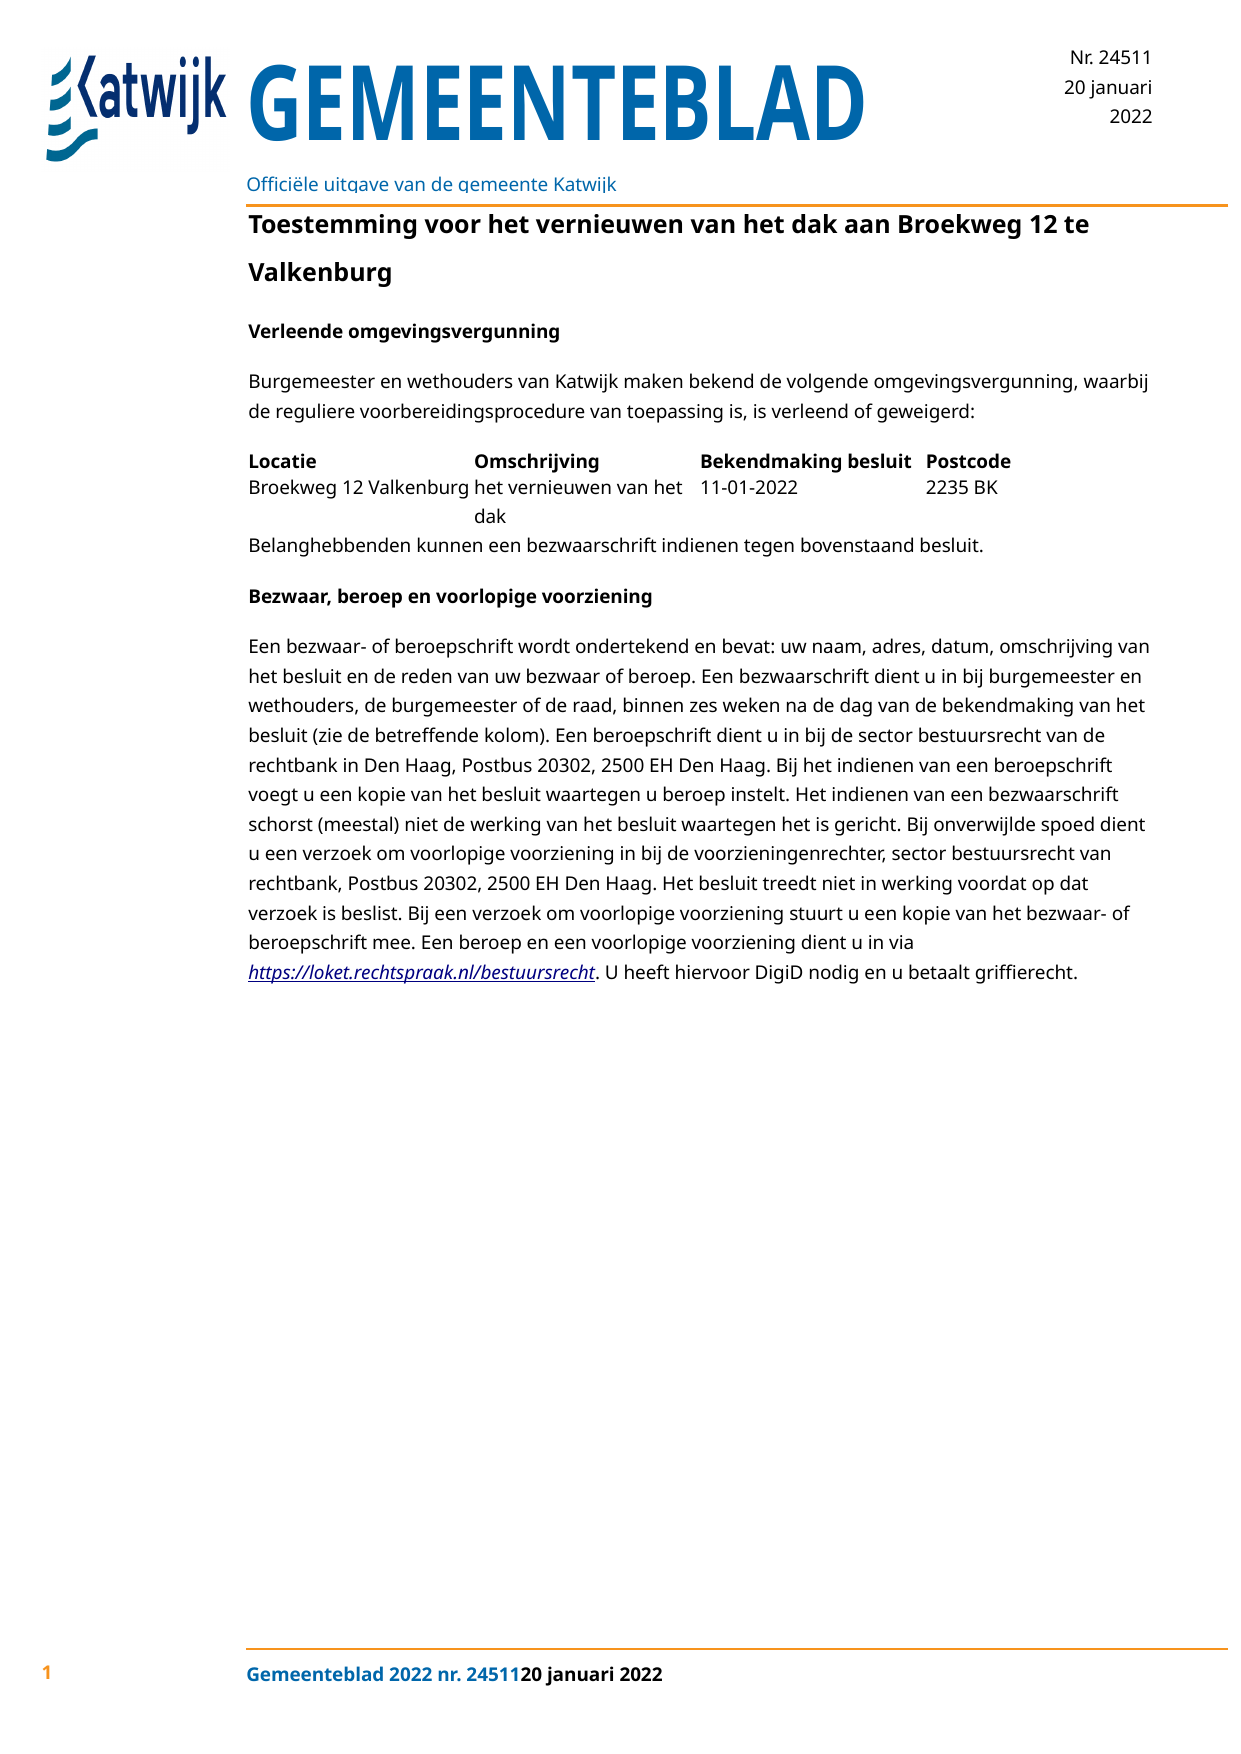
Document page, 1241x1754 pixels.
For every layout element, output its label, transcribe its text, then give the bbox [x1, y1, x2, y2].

table_cell 2235 BK [926, 474, 1152, 529]
table_cell 11-01-2022 [700, 474, 926, 529]
text Toestemming voor het vernieuwen van het dak aan Broekweg 12 te Valkenburg [248, 207, 1152, 288]
text Een bezwaar- of beroepschrift wordt ondertekend en bevat: uw naam, adres, datum, omschrijving van het besluit en de reden van uw bezwaar of beroep. Een bezwaarschrift dient u in bij burgemeester en wethouders, de burgemeester of de raad, binnen zes weken na de dag van de bekendmaking van het besluit (zie de betreffende kolom). Een beroepschrift dient u in bij de sector bestuursrecht van de rechtbank in Den Haag, Postbus 20302, 2500 EH Den Haag. Bij het indienen van een beroepschrift voegt u een kopie van het besluit waartegen u beroep instelt. Het indienen van een bezwaarschrift schorst (meestal) niet de werking van het besluit waartegen het is gericht. Bij onverwijlde spoed dient u een verzoek om voorlopige voorziening in bij de voorzieningenrechter, sector bestuursrecht van rechtbank, Postbus 20302, 2500 EH Den Haag. Het besluit treedt niet in werking voordat op dat verzoek is beslist. Bij een verzoek om voorlopige voorziening stuurt u een kopie van het bezwaar- of beroepschrift mee. Een beroep en een voorlopige voorziening dient u in via https://loket.rechtspraak.nl/bestuursrecht. U heeft hiervoor DigiD nodig en u betaalt griffierecht. [248, 633, 1152, 985]
text Verleende omgevingsvergunning [248, 318, 1152, 344]
table_header Omschrijving [474, 449, 700, 474]
table_header Postcode [926, 449, 1152, 474]
table_header Bekendmaking besluit [700, 449, 926, 474]
table_cell het vernieuwen van het dak [474, 474, 700, 529]
picture [41, 47, 231, 172]
table_cell Broekweg 12 Valkenburg [248, 474, 474, 529]
text Bezwaar, beroep en voorlopige voorziening [248, 583, 1152, 609]
text Burgemeester en wethouders van Katwijk maken bekend de volgende omgevingsvergunning, waarbij de reguliere voorbereidingsprocedure van toepassing is, is verleend of geweigerd: [248, 368, 1152, 424]
table_header Locatie [248, 449, 474, 474]
text Belanghebbenden kunnen een bezwaarschrift indienen tegen bovenstaand besluit. [248, 533, 1152, 558]
